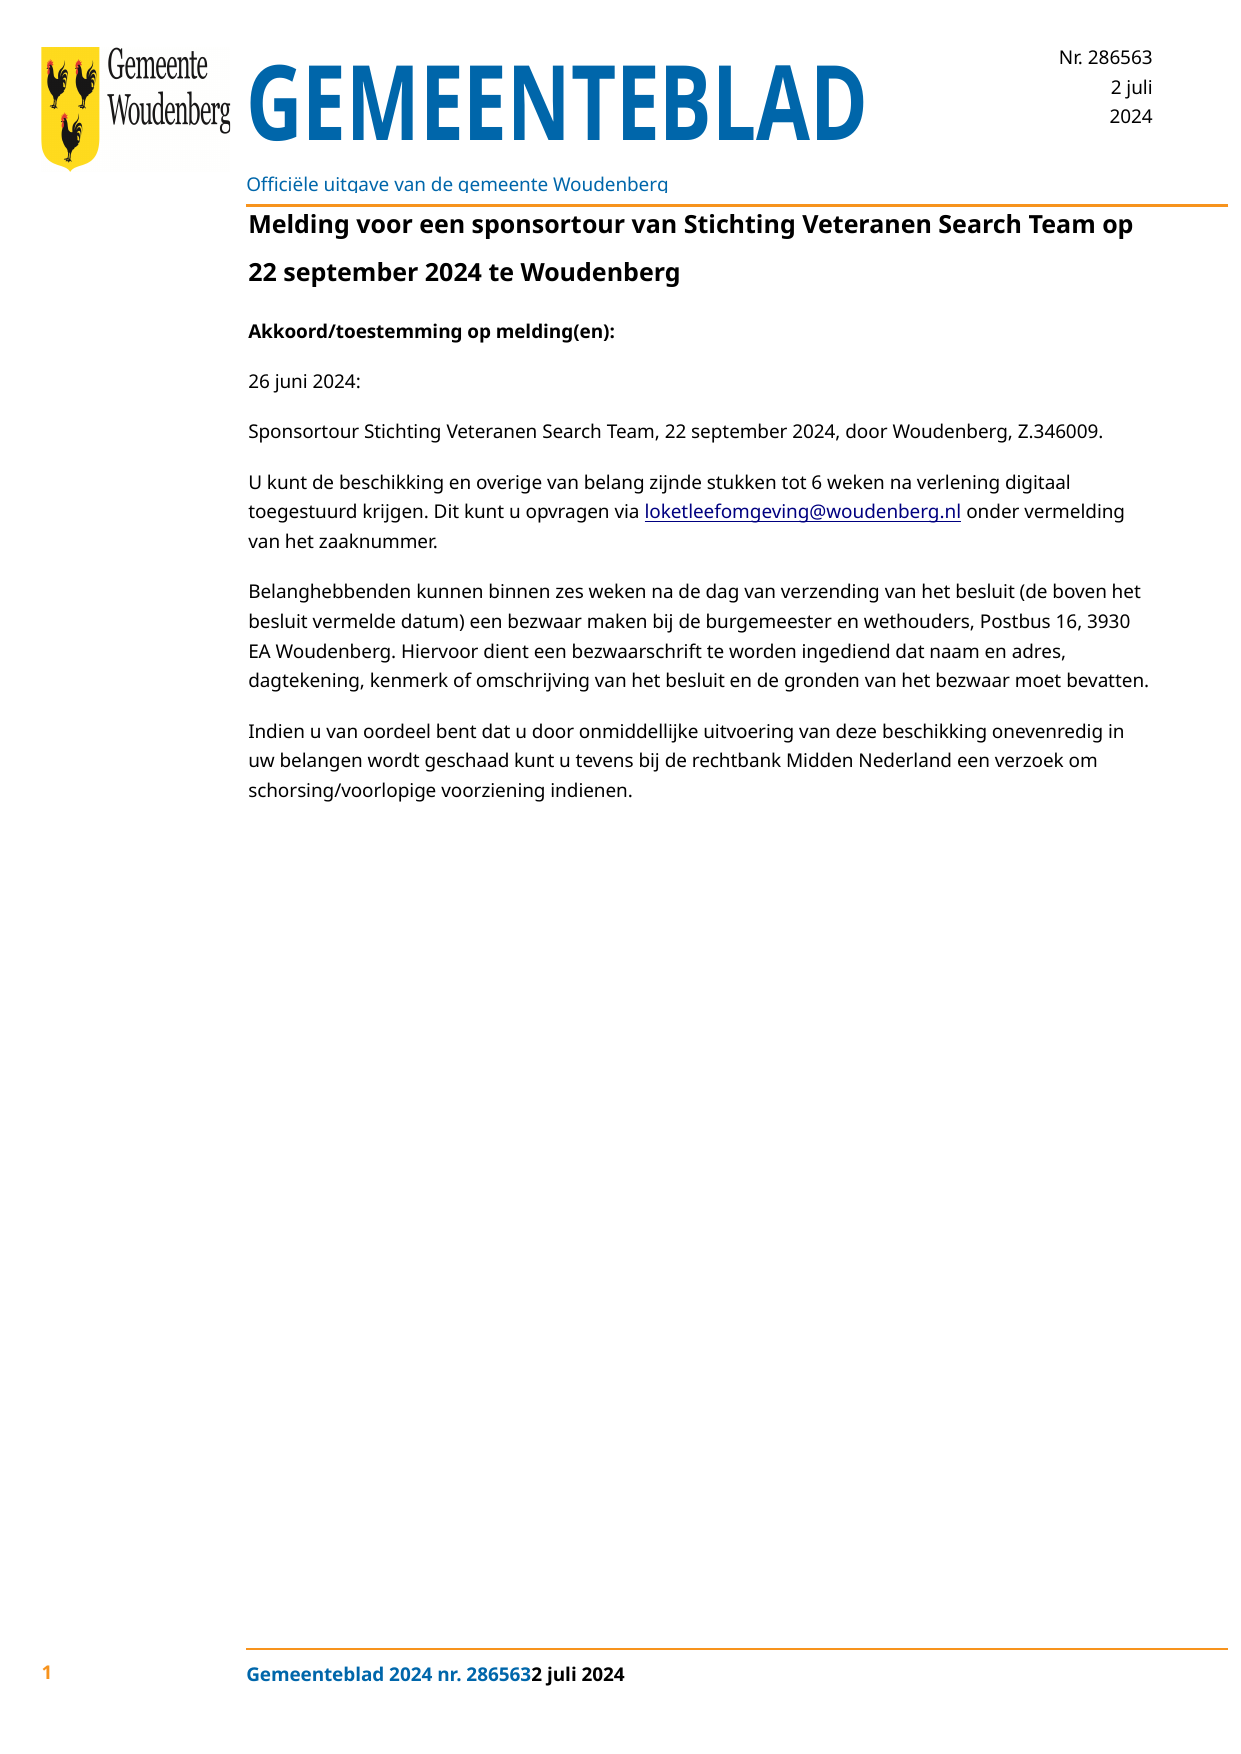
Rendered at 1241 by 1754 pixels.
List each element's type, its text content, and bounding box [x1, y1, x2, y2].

text Sponsortour Stichting Veteranen Search Team, 22 september 2024, door Woudenberg, Z.346009. [248, 419, 1152, 444]
text 26 juni 2024: [248, 368, 1152, 394]
picture [41, 47, 231, 172]
text Indien u van oordeel bent dat u door onmiddellijke uitvoering van deze beschikking onevenredig in uw belangen wordt geschaad kunt u tevens bij de rechtbank Midden Nederland een verzoek om schorsing/voorlopige voorziening indienen. [248, 718, 1152, 803]
text Melding voor een sponsortour van Stichting Veteranen Search Team op 22 september 2024 te Woudenberg [248, 207, 1152, 288]
text Akkoord/toestemming op melding(en): [248, 318, 1152, 344]
text U kunt de beschikking en overige van belang zijnde stukken tot 6 weken na verlening digitaal toegestuurd krijgen. Dit kunt u opvragen via loketleefomgeving@woudenberg.nl onder vermelding van het zaaknummer. [248, 469, 1152, 554]
text Belanghebbenden kunnen binnen zes weken na de dag van verzending van het besluit (de boven het besluit vermelde datum) een bezwaar maken bij de burgemeester en wethouders, Postbus 16, 3930 EA Woudenberg. Hiervoor dient een bezwaarschrift te worden ingediend dat naam en adres, dagtekening, kenmerk of omschrijving van het besluit en de gronden van het bezwaar moet bevatten. [248, 579, 1152, 693]
